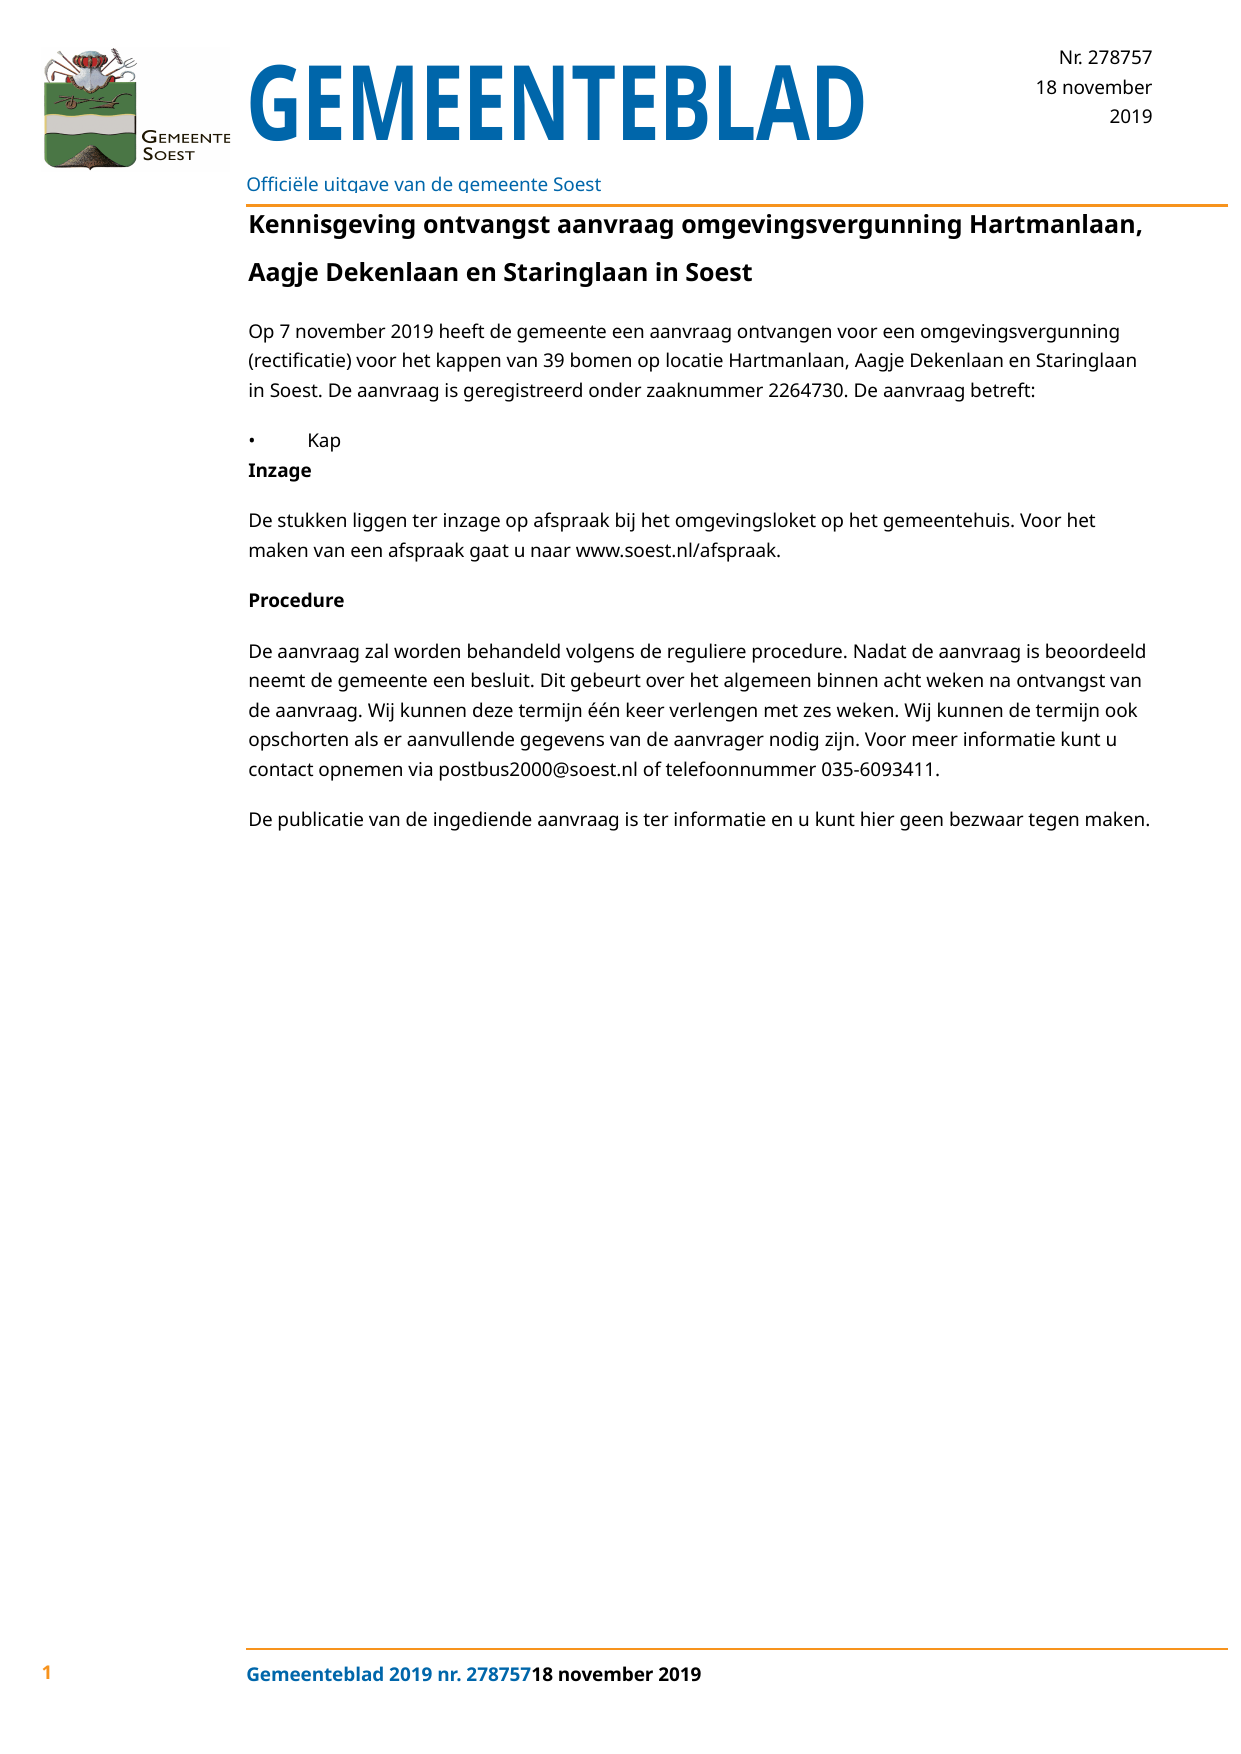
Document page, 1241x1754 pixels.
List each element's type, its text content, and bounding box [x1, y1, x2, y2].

list Kap [248, 427, 1152, 453]
text Op 7 november 2019 heeft de gemeente een aanvraag ontvangen voor een omgevingsvergunning (rectificatie) voor het kappen van 39 bomen op locatie Hartmanlaan, Aagje Dekenlaan en Staringlaan in Soest. De aanvraag is geregistreerd onder zaaknummer 2264730. De aanvraag betreft: [248, 318, 1152, 403]
text De aanvraag zal worden behandeld volgens de reguliere procedure. Nadat de aanvraag is beoordeeld neemt de gemeente een besluit. Dit gebeurt over het algemeen binnen acht weken na ontvangst van de aanvraag. Wij kunnen deze termijn één keer verlengen met zes weken. Wij kunnen de termijn ook opschorten als er aanvullende gegevens van de aanvrager nodig zijn. Voor meer informatie kunt u contact opnemen via postbus2000@soest.nl of telefoonnummer 035-6093411. [248, 638, 1152, 782]
text De stukken liggen ter inzage op afspraak bij het omgevingsloket op het gemeentehuis. Voor het maken van een afspraak gaat u naar www.soest.nl/afspraak. [248, 507, 1152, 563]
text Kennisgeving ontvangst aanvraag omgevingsvergunning Hartmanlaan, Aagje Dekenlaan en Staringlaan in Soest [248, 207, 1152, 288]
picture [41, 47, 231, 172]
text De publicatie van de ingediende aanvraag is ter informatie en u kunt hier geen bezwaar tegen maken. [248, 807, 1152, 832]
text Procedure [248, 587, 1152, 613]
text Inzage [248, 457, 1152, 483]
